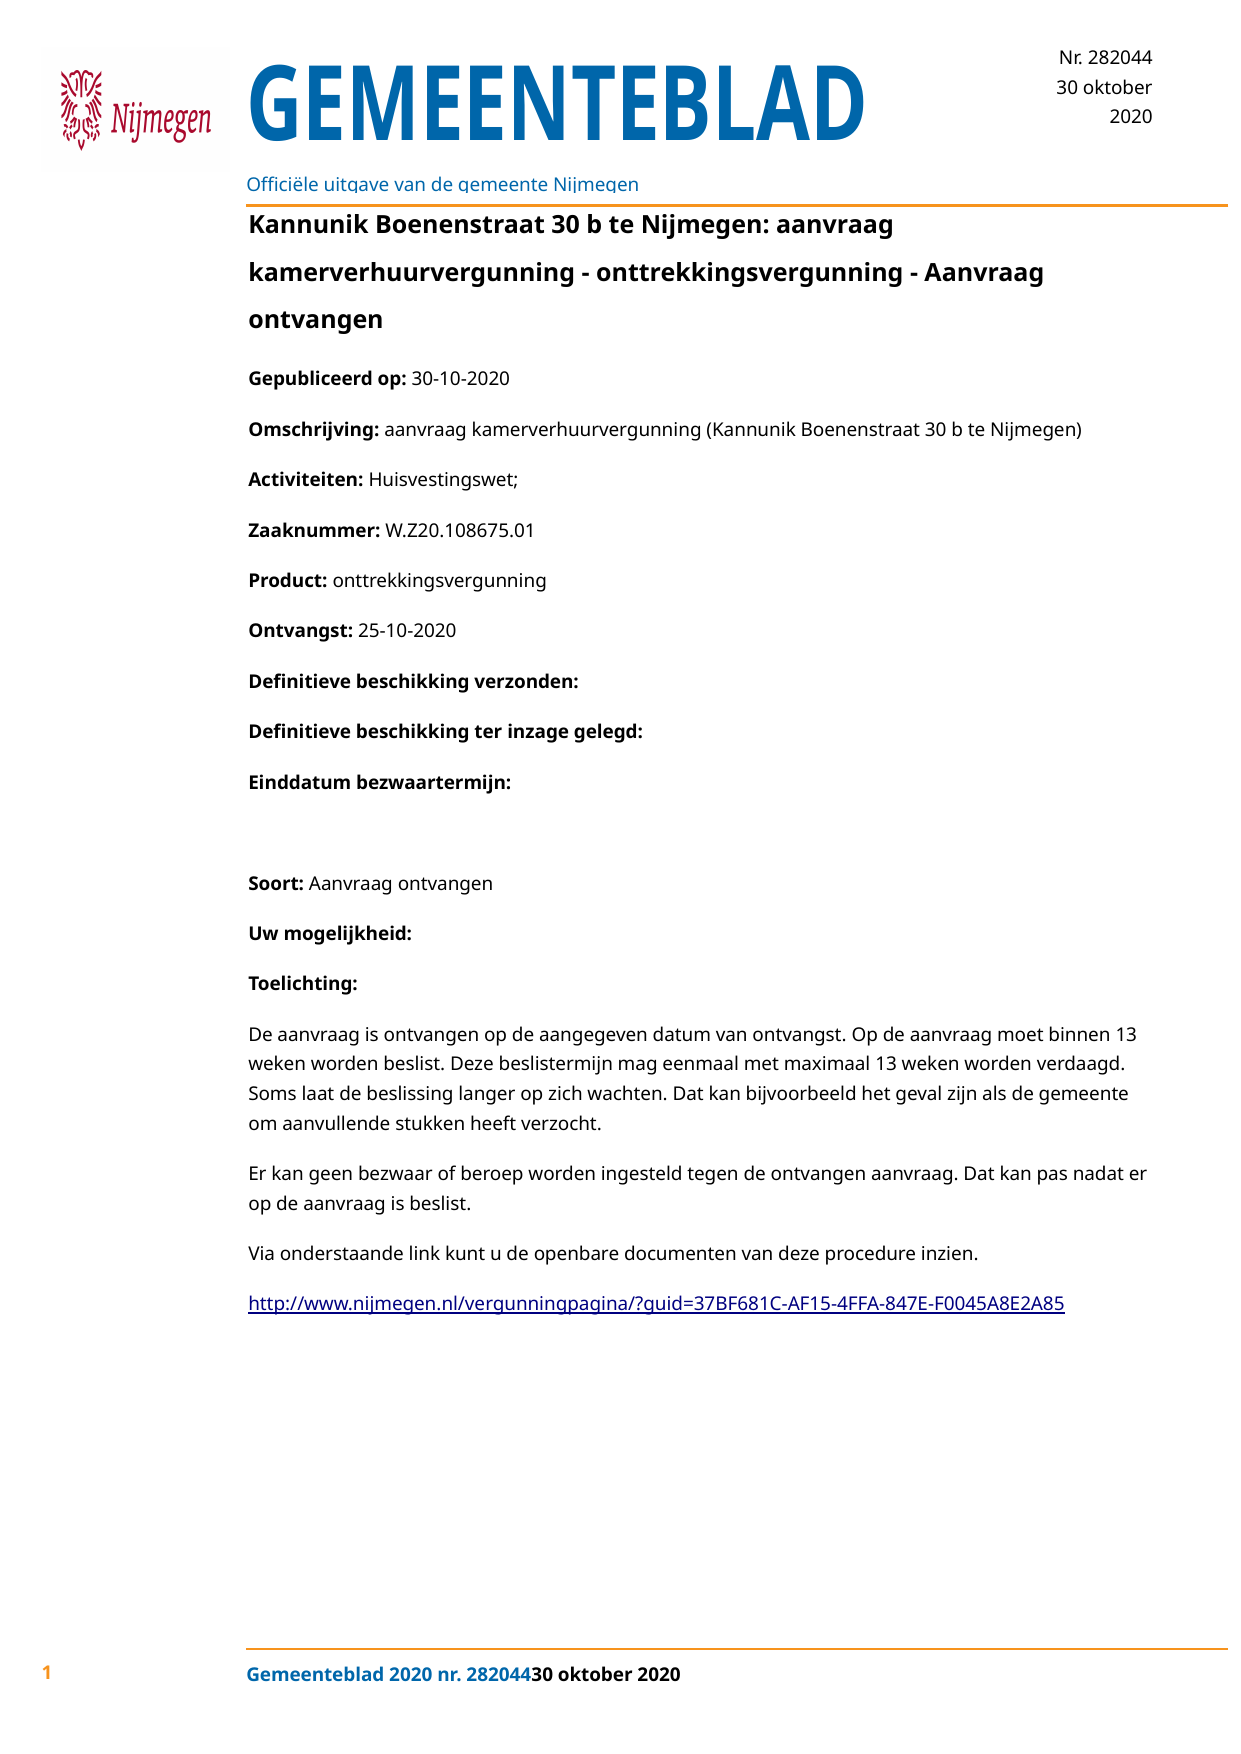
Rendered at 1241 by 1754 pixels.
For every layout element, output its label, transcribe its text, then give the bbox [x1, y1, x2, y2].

text Zaaknummer: W.Z20.108675.01 [248, 517, 1152, 542]
text Einddatum bezwaartermijn: [248, 769, 1152, 794]
text Definitieve beschikking ter inzage gelegd: [248, 718, 1152, 744]
text Er kan geen bezwaar of beroep worden ingesteld tegen de ontvangen aanvraag. Dat kan pas nadat er op de aanvraag is beslist. [248, 1160, 1152, 1215]
text Activiteiten: Huisvestingswet; [248, 466, 1152, 492]
text Definitieve beschikking verzonden: [248, 668, 1152, 694]
text Uw mogelijkheid: [248, 920, 1152, 946]
picture [41, 47, 231, 172]
text Product: onttrekkingsvergunning [248, 567, 1152, 593]
text Ontvangst: 25-10-2020 [248, 618, 1152, 643]
text Gepubliceerd op: 30-10-2020 [248, 366, 1152, 391]
text Omschrijving: aanvraag kamerverhuurvergunning (Kannunik Boenenstraat 30 b te Nijmegen) [248, 416, 1152, 442]
text Toelichting: [248, 971, 1152, 996]
text http://www.nijmegen.nl/vergunningpagina/?guid=37BF681C-AF15-4FFA-847E-F0045A8E2A85 [248, 1291, 1152, 1316]
text De aanvraag is ontvangen op de aangegeven datum van ontvangst. Op de aanvraag moet binnen 13 weken worden beslist. Deze beslistermijn mag eenmaal met maximaal 13 weken worden verdaagd. Soms laat de beslissing langer op zich wachten. Dat kan bijvoorbeeld het geval zijn als de gemeente om aanvullende stukken heeft verzocht. [248, 1021, 1152, 1135]
text Kannunik Boenenstraat 30 b te Nijmegen: aanvraag kamerverhuurvergunning - onttrekkingsvergunning - Aanvraag ontvangen [248, 207, 1152, 336]
text Via onderstaande link kunt u de openbare documenten van deze procedure inzien. [248, 1240, 1152, 1266]
text Soort: Aanvraag ontvangen [248, 870, 1152, 895]
